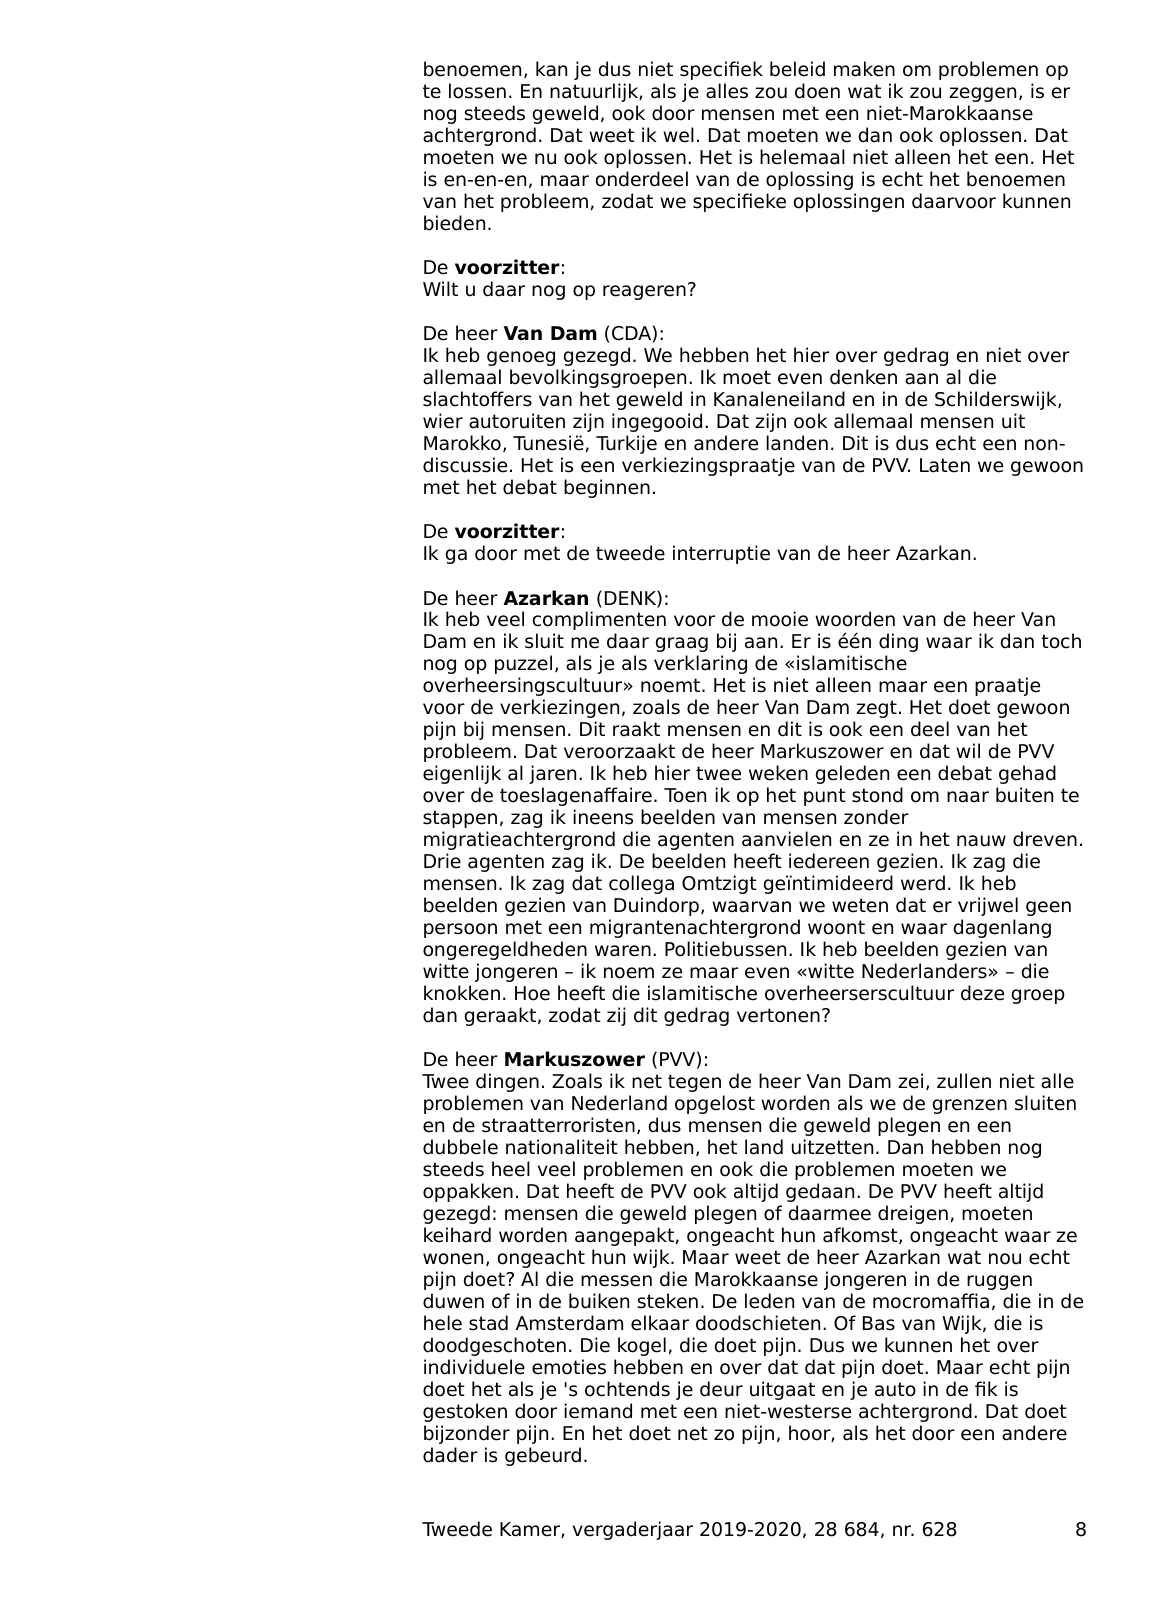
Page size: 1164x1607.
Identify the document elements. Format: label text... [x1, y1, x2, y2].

text Wilt u daar nog op reageren? [422, 279, 1087, 301]
text De heer Van Dam (CDA): [422, 323, 1087, 345]
text Twee dingen. Zoals ik net tegen de heer Van Dam zei, zullen niet alle problemen van Nederland opgelost worden als we de grenzen sluiten en de straatterroristen, dus mensen die geweld plegen en een dubbele nationaliteit hebben, het land uitzetten. Dan hebben nog steeds heel veel problemen en ook die problemen moeten we oppakken. Dat heeft de PVV ook altijd gedaan. De PVV heeft altijd gezegd: mensen die geweld plegen of daarmee dreigen, moeten keihard worden aangepakt, ongeacht hun afkomst, ongeacht waar ze wonen, ongeacht hun wijk. Maar weet de heer Azarkan wat nou echt pijn doet? Al die messen die Marokkaanse jongeren in de ruggen duwen of in de buiken steken. De leden van de mocromaffia, die in de hele stad Amsterdam elkaar doodschieten. Of Bas van Wijk, die is doodgeschoten. Die kogel, die doet pijn. Dus we kunnen het over individuele emoties hebben en over dat dat pijn doet. Maar echt pijn doet het als je 's ochtends je deur uitgaat en je auto in de fik is gestoken door iemand met een niet-westerse achtergrond. Dat doet bijzonder pijn. En het doet net zo pijn, hoor, als het door een andere dader is gebeurd. [422, 1071, 1087, 1467]
text De heer Markuszower (PVV): [422, 1049, 1087, 1071]
text De voorzitter: [422, 257, 1087, 279]
text Ik heb genoeg gezegd. We hebben het hier over gedrag en niet over allemaal bevolkingsgroepen. Ik moet even denken aan al die slachtoffers van het geweld in Kanaleneiland en in de Schilderswijk, wier autoruiten zijn ingegooid. Dat zijn ook allemaal mensen uit Marokko, Tunesië, Turkije en andere landen. Dit is dus echt een non-discussie. Het is een verkiezingspraatje van de PVV. Laten we gewoon met het debat beginnen. [422, 345, 1087, 499]
text De heer Azarkan (DENK): [422, 587, 1087, 609]
text Ik ga door met de tweede interruptie van de heer Azarkan. [422, 543, 1087, 565]
text benoemen, kan je dus niet specifiek beleid maken om problemen op te lossen. En natuurlijk, als je alles zou doen wat ik zou zeggen, is er nog steeds geweld, ook door mensen met een niet-Marokkaanse achtergrond. Dat weet ik wel. Dat moeten we dan ook oplossen. Dat moeten we nu ook oplossen. Het is helemaal niet alleen het een. Het is en-en-en, maar onderdeel van de oplossing is echt het benoemen van het probleem, zodat we specifieke oplossingen daarvoor kunnen bieden. [422, 59, 1087, 235]
text Ik heb veel complimenten voor de mooie woorden van de heer Van Dam en ik sluit me daar graag bij aan. Er is één ding waar ik dan toch nog op puzzel, als je als verklaring de «islamitische overheersingscultuur» noemt. Het is niet alleen maar een praatje voor de verkiezingen, zoals de heer Van Dam zegt. Het doet gewoon pijn bij mensen. Dit raakt mensen en dit is ook een deel van het probleem. Dat veroorzaakt de heer Markuszower en dat wil de PVV eigenlijk al jaren. Ik heb hier twee weken geleden een debat gehad over de toeslagenaffaire. Toen ik op het punt stond om naar buiten te stappen, zag ik ineens beelden van mensen zonder migratieachtergrond die agenten aanvielen en ze in het nauw dreven. Drie agenten zag ik. De beelden heeft iedereen gezien. Ik zag die mensen. Ik zag dat collega Omtzigt geïntimideerd werd. Ik heb beelden gezien van Duindorp, waarvan we weten dat er vrijwel geen persoon met een migrantenachtergrond woont en waar dagenlang ongeregeldheden waren. Politiebussen. Ik heb beelden gezien van witte jongeren – ik noem ze maar even «witte Nederlanders» – die knokken. Hoe heeft die islamitische overheerserscultuur deze groep dan geraakt, zodat zij dit gedrag vertonen? [422, 609, 1087, 1027]
text De voorzitter: [422, 521, 1087, 543]
